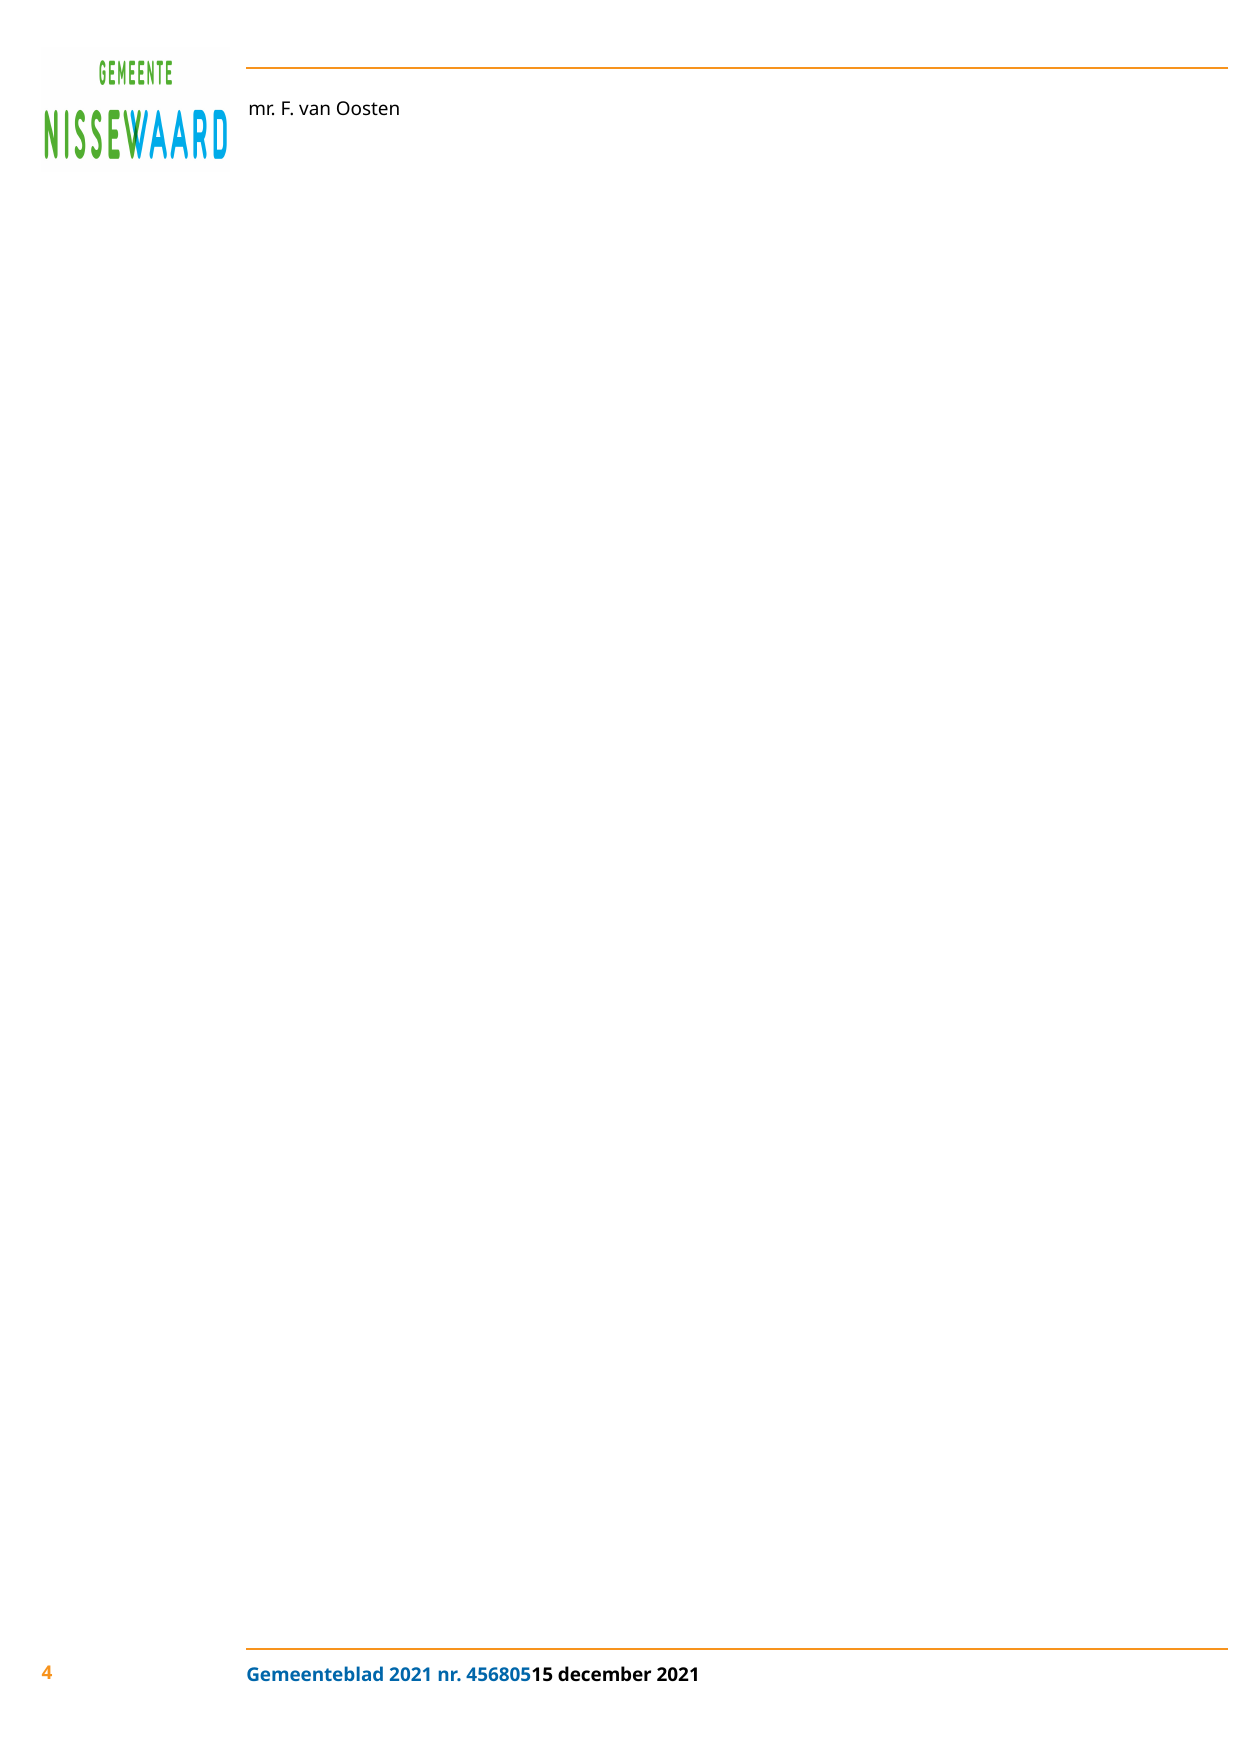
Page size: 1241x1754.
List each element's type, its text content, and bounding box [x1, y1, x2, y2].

picture [41, 47, 231, 172]
text mr. F. van Oosten [248, 95, 1152, 121]
